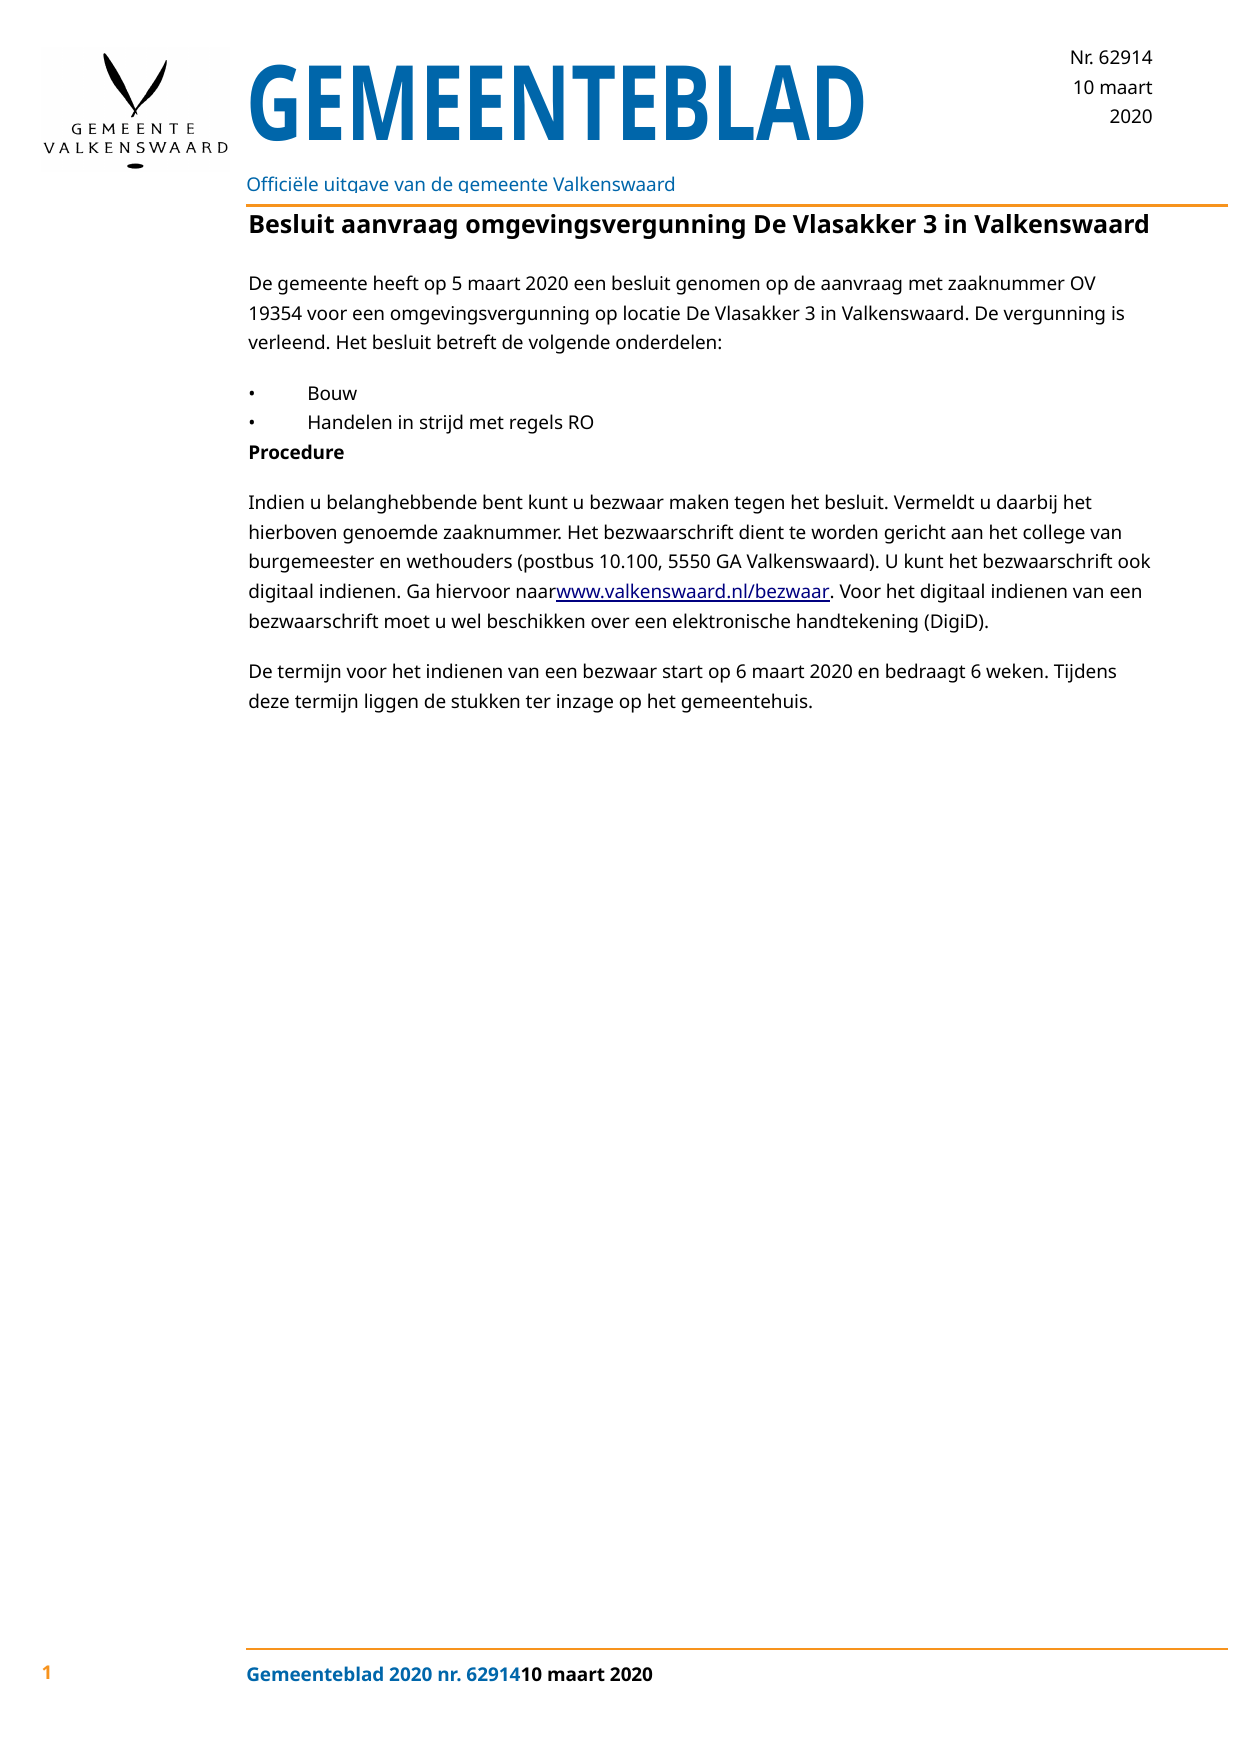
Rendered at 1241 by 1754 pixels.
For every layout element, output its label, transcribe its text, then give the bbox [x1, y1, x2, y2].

text Indien u belanghebbende bent kunt u bezwaar maken tegen het besluit. Vermeldt u daarbij het hierboven genoemde zaaknummer. Het bezwaarschrift dient te worden gericht aan het college van burgemeester en wethouders (postbus 10.100, 5550 GA Valkenswaard). U kunt het bezwaarschrift ook digitaal indienen. Ga hiervoor naarwww.valkenswaard.nl/bezwaar. Voor het digitaal indienen van een bezwaarschrift moet u wel beschikken over een elektronische handtekening (DigiD). [248, 489, 1152, 633]
list Bouw [248, 380, 1152, 406]
text De termijn voor het indienen van een bezwaar start op 6 maart 2020 en bedraagt 6 weken. Tijdens deze termijn liggen de stukken ter inzage op het gemeentehuis. [248, 658, 1152, 713]
list Handelen in strijd met regels RO [248, 409, 1152, 435]
text Procedure [248, 439, 1152, 465]
text De gemeente heeft op 5 maart 2020 een besluit genomen op de aanvraag met zaaknummer OV 19354 voor een omgevingsvergunning op locatie De Vlasakker 3 in Valkenswaard. De vergunning is verleend. Het besluit betreft de volgende onderdelen: [248, 270, 1152, 355]
text Besluit aanvraag omgevingsvergunning De Vlasakker 3 in Valkenswaard [248, 207, 1152, 241]
picture [41, 47, 231, 172]
